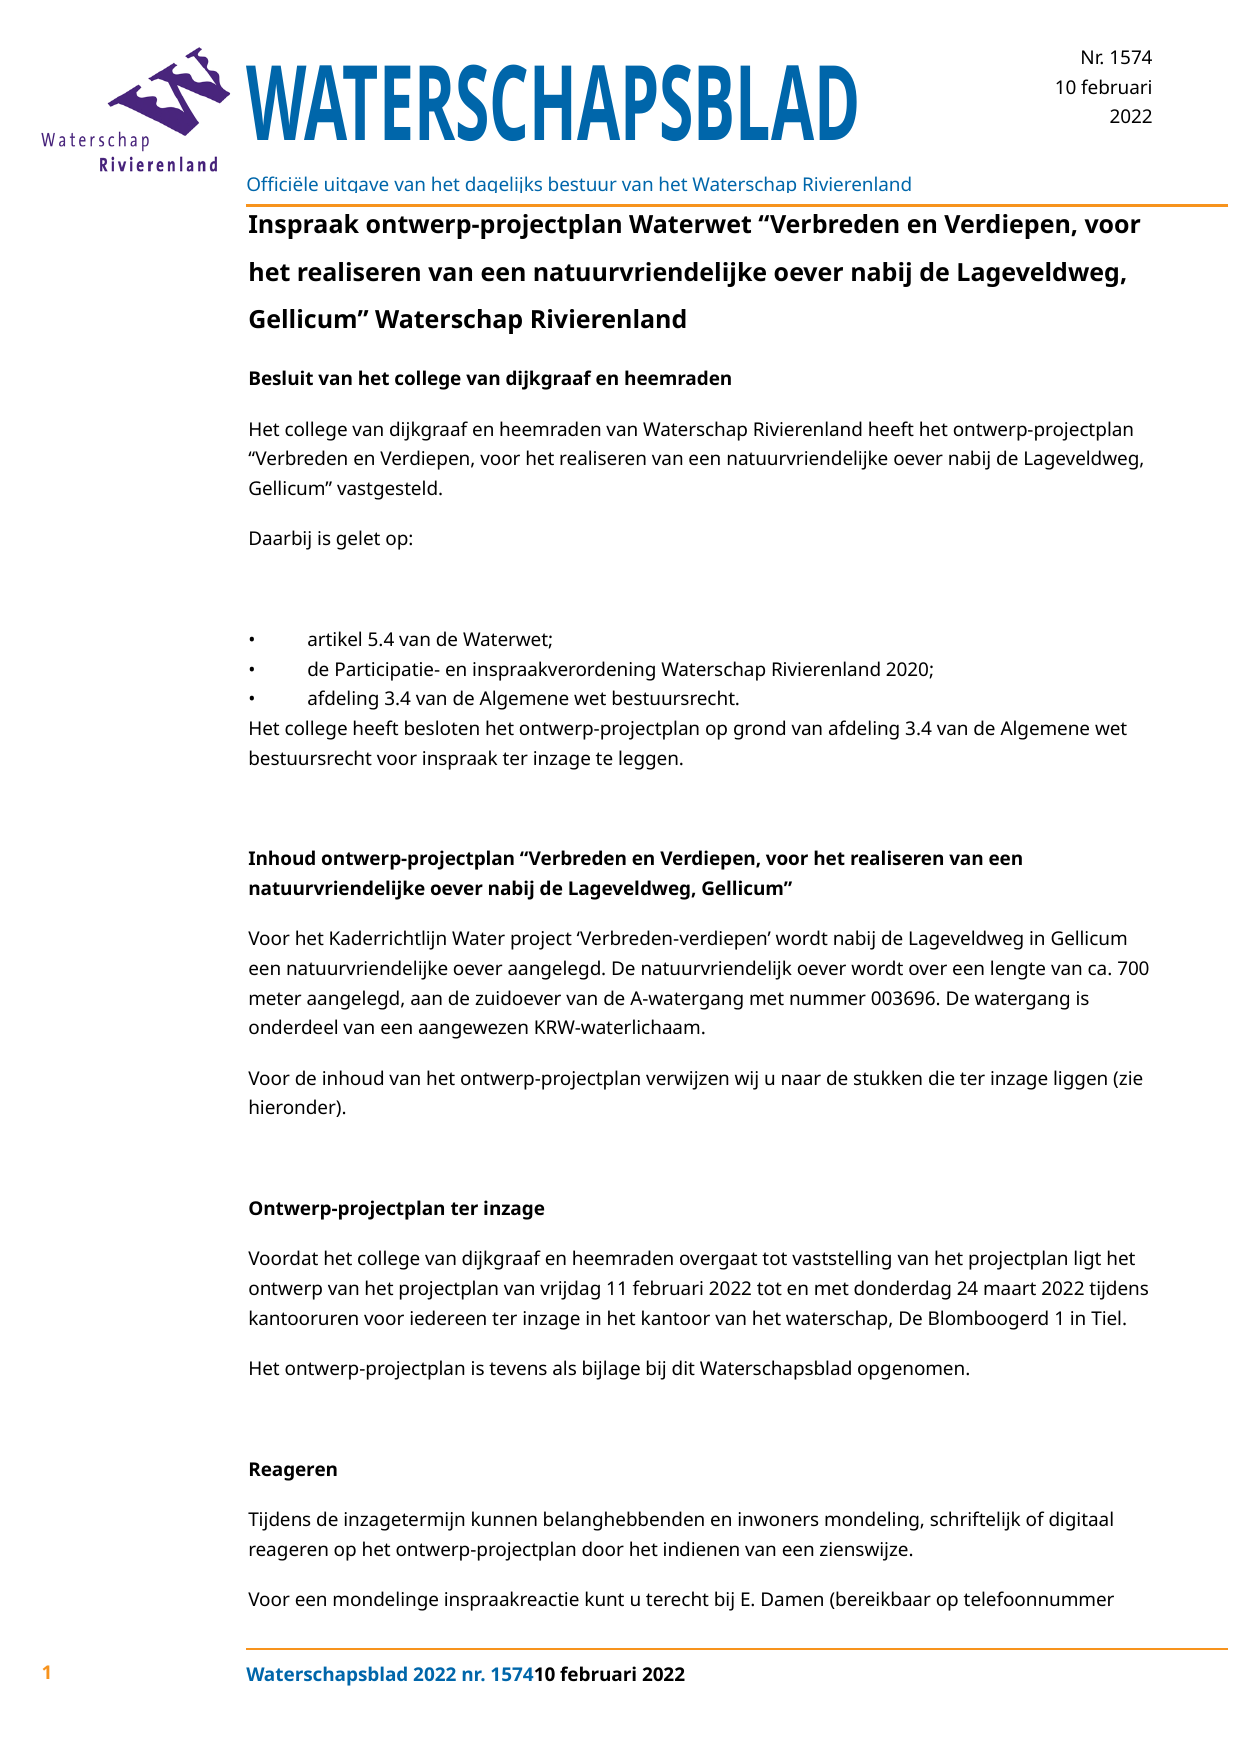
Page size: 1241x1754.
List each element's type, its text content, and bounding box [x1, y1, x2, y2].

text Reageren [248, 1456, 1152, 1482]
text Inhoud ontwerp-projectplan “Verbreden en Verdiepen, voor het realiseren van een natuurvriendelijke oever nabij de Lageveldweg, Gellicum” [248, 846, 1152, 901]
text Voor het Kaderrichtlijn Water project ‘Verbreden-verdiepen’ wordt nabij de Lageveldweg in Gellicum een natuurvriendelijke oever aangelegd. De natuurvriendelijk oever wordt over een lengte van ca. 700 meter aangelegd, aan de zuidoever van de A-watergang met nummer 003696. De watergang is onderdeel van een aangewezen KRW-waterlichaam. [248, 926, 1152, 1040]
text Ontwerp-projectplan ter inzage [248, 1195, 1152, 1221]
picture [41, 47, 231, 172]
list artikel 5.4 van de Waterwet; [248, 626, 1152, 652]
text Tijdens de inzagetermijn kunnen belanghebbenden en inwoners mondeling, schriftelijk of digitaal reageren op het ontwerp-projectplan door het indienen van een zienswijze. [248, 1506, 1152, 1562]
text Inspraak ontwerp-projectplan Waterwet “Verbreden en Verdiepen, voor het realiseren van een natuurvriendelijke oever nabij de Lageveldweg, Gellicum” Waterschap Rivierenland [248, 207, 1152, 336]
list afdeling 3.4 van de Algemene wet bestuursrecht. [248, 686, 1152, 711]
text Het ontwerp-projectplan is tevens als bijlage bij dit Waterschapsblad opgenomen. [248, 1355, 1152, 1381]
text Voor de inhoud van het ontwerp-projectplan verwijzen wij u naar de stukken die ter inzage liggen (zie hieronder). [248, 1065, 1152, 1120]
text Het college van dijkgraaf en heemraden van Waterschap Rivierenland heeft het ontwerp-projectplan “Verbreden en Verdiepen, voor het realiseren van een natuurvriendelijke oever nabij de Lageveldweg, Gellicum” vastgesteld. [248, 416, 1152, 501]
list de Participatie- en inspraakverordening Waterschap Rivierenland 2020; [248, 656, 1152, 682]
text Besluit van het college van dijkgraaf en heemraden [248, 366, 1152, 391]
text Voor een mondelinge inspraakreactie kunt u terecht bij E. Damen (bereikbaar op telefoonnummer [248, 1586, 1152, 1612]
text Daarbij is gelet op: [248, 526, 1152, 551]
text Het college heeft besloten het ontwerp-projectplan op grond van afdeling 3.4 van de Algemene wet bestuursrecht voor inspraak ter inzage te leggen. [248, 715, 1152, 770]
text Voordat het college van dijkgraaf en heemraden overgaat tot vaststelling van het projectplan ligt het ontwerp van het projectplan van vrijdag 11 februari 2022 tot en met donderdag 24 maart 2022 tijdens kantooruren voor iedereen ter inzage in het kantoor van het waterschap, De Blomboogerd 1 in Tiel. [248, 1246, 1152, 1330]
